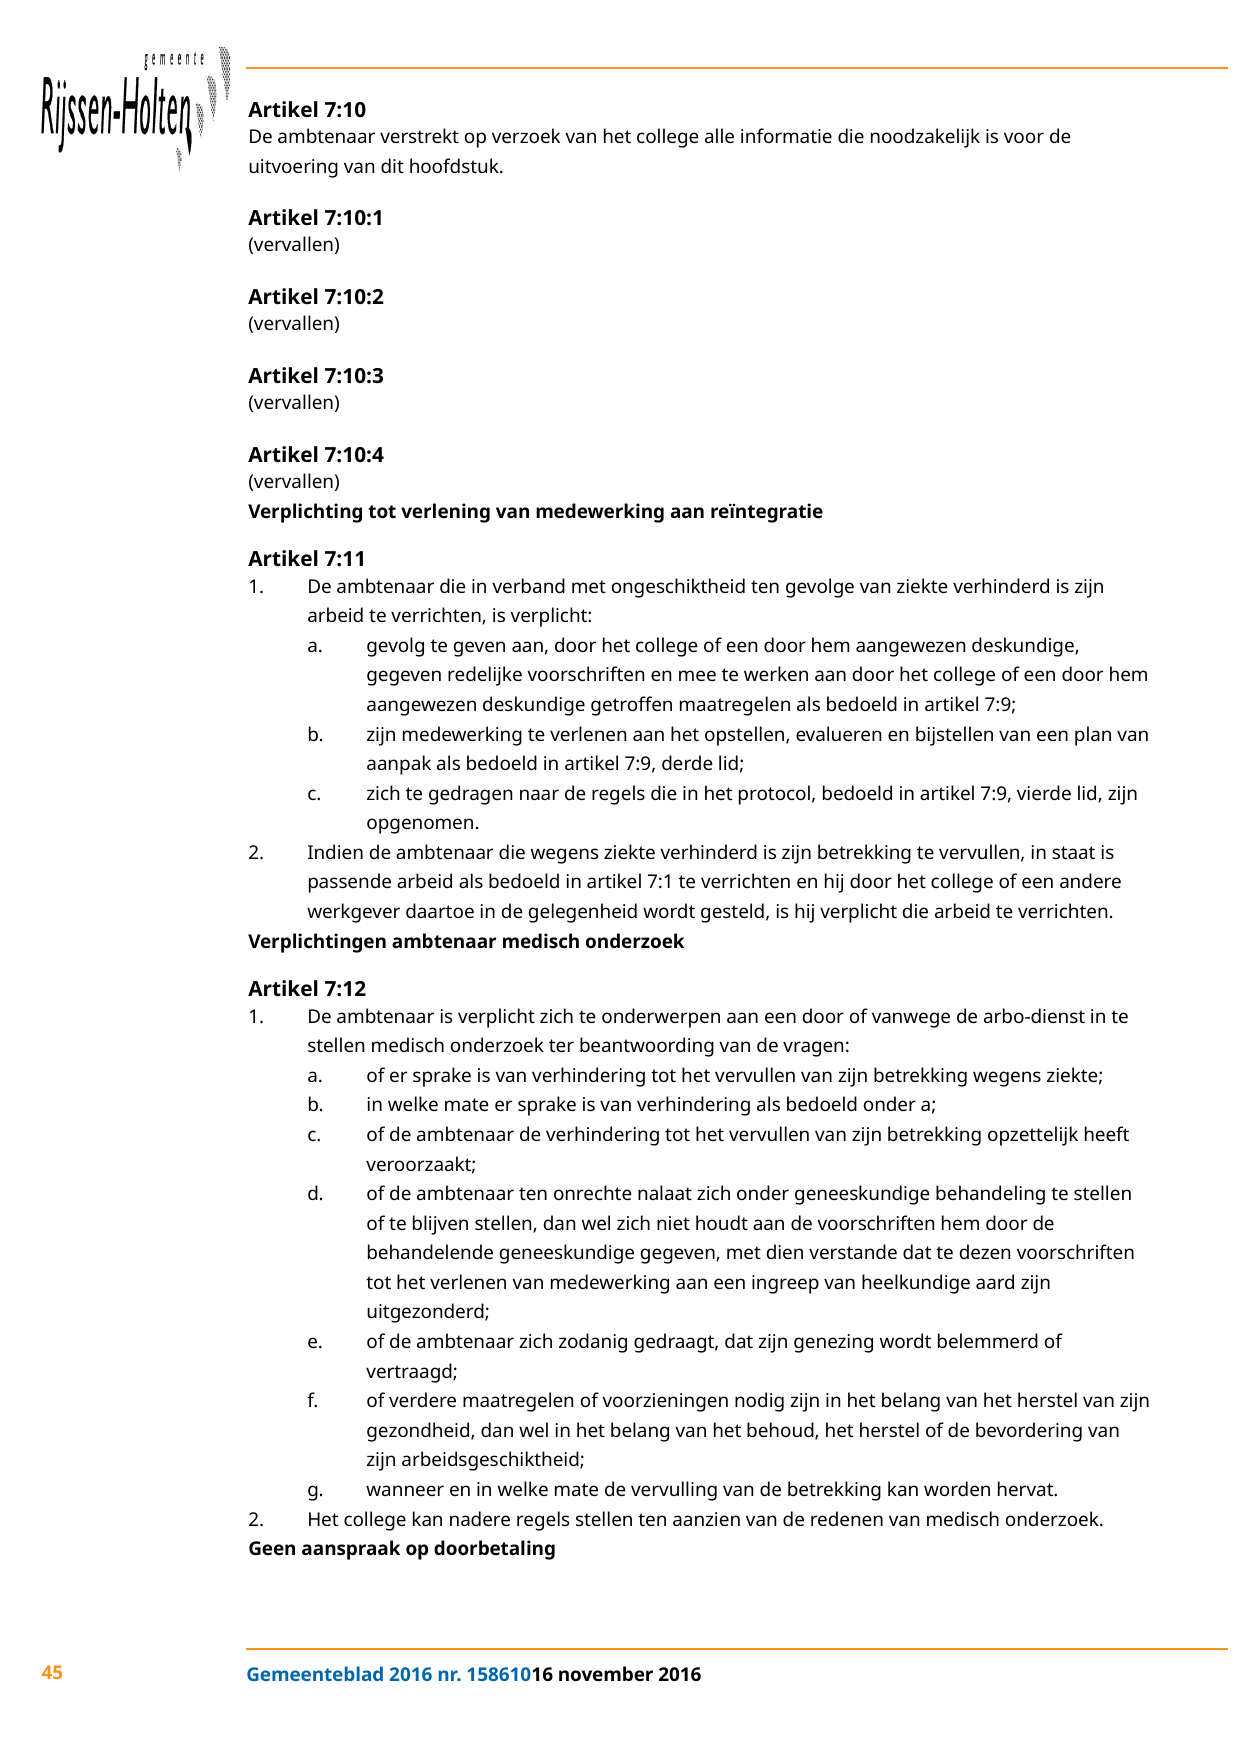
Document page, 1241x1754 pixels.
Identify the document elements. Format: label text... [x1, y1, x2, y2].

list of de ambtenaar de verhindering tot het vervullen van zijn betrekking opzettelijk heeft veroorzaakt; [307, 1121, 1152, 1176]
text Artikel 7:11 [248, 544, 1152, 573]
text Artikel 7:12 [248, 974, 1152, 1003]
text (vervallen) [248, 389, 1152, 415]
list of de ambtenaar ten onrechte nalaat zich onder geneeskundige behandeling te stellen of te blijven stellen, dan wel zich niet houdt aan de voorschriften hem door de behandelende geneeskundige gegeven, met dien verstande dat te dezen voorschriften tot het verlenen van medewerking aan een ingreep van heelkundige aard zijn uitgezonderd; [307, 1180, 1152, 1324]
text Verplichtingen ambtenaar medisch onderzoek [248, 928, 1152, 953]
text (vervallen) [248, 232, 1152, 257]
text Geen aanspraak op doorbetaling [248, 1535, 1152, 1561]
list Het college kan nadere regels stellen ten aanzien van de redenen van medisch onderzoek. [248, 1506, 1152, 1531]
text Artikel 7:10:2 [248, 282, 1152, 311]
text Artikel 7:10:3 [248, 361, 1152, 389]
list of de ambtenaar zich zodanig gedraagt, dat zijn genezing wordt belemmerd of vertraagd; [307, 1328, 1152, 1383]
text De ambtenaar verstrekt op verzoek van het college alle informatie die noodzakelijk is voor de uitvoering van dit hoofdstuk. [248, 123, 1152, 178]
list in welke mate er sprake is van verhindering als bedoeld onder a; [307, 1092, 1152, 1117]
list of er sprake is van verhindering tot het vervullen van zijn betrekking wegens ziekte; [307, 1062, 1152, 1088]
text Artikel 7:10:1 [248, 203, 1152, 232]
list zijn medewerking te verlenen aan het opstellen, evalueren en bijstellen van een plan van aanpak als bedoeld in artikel 7:9, derde lid; [307, 721, 1152, 776]
list Indien de ambtenaar die wegens ziekte verhinderd is zijn betrekking te vervullen, in staat is passende arbeid als bedoeld in artikel 7:1 te verrichten en hij door het college of een andere werkgever daartoe in de gelegenheid wordt gesteld, is hij verplicht die arbeid te verrichten. [248, 839, 1152, 924]
list De ambtenaar is verplicht zich te onderwerpen aan een door of vanwege de arbo-dienst in te stellen medisch onderzoek ter beantwoording van de vragen: [248, 1003, 1152, 1058]
picture [41, 47, 231, 172]
text (vervallen) [248, 468, 1152, 494]
list wanneer en in welke mate de vervulling van de betrekking kan worden hervat. [307, 1476, 1152, 1502]
text Artikel 7:10:4 [248, 440, 1152, 468]
list zich te gedragen naar de regels die in het protocol, bedoeld in artikel 7:9, vierde lid, zijn opgenomen. [307, 780, 1152, 835]
list De ambtenaar die in verband met ongeschiktheid ten gevolge van ziekte verhinderd is zijn arbeid te verrichten, is verplicht: [248, 573, 1152, 628]
text Artikel 7:10 [248, 95, 1152, 123]
list gevolg te geven aan, door het college of een door hem aangewezen deskundige, gegeven redelijke voorschriften en mee te werken aan door het college of een door hem aangewezen deskundige getroffen maatregelen als bedoeld in artikel 7:9; [307, 632, 1152, 717]
list of verdere maatregelen of voorzieningen nodig zijn in het belang van het herstel van zijn gezondheid, dan wel in het belang van het behoud, het herstel of de bevordering van zijn arbeidsgeschiktheid; [307, 1387, 1152, 1472]
text (vervallen) [248, 311, 1152, 336]
text Verplichting tot verlening van medewerking aan reïntegratie [248, 498, 1152, 523]
